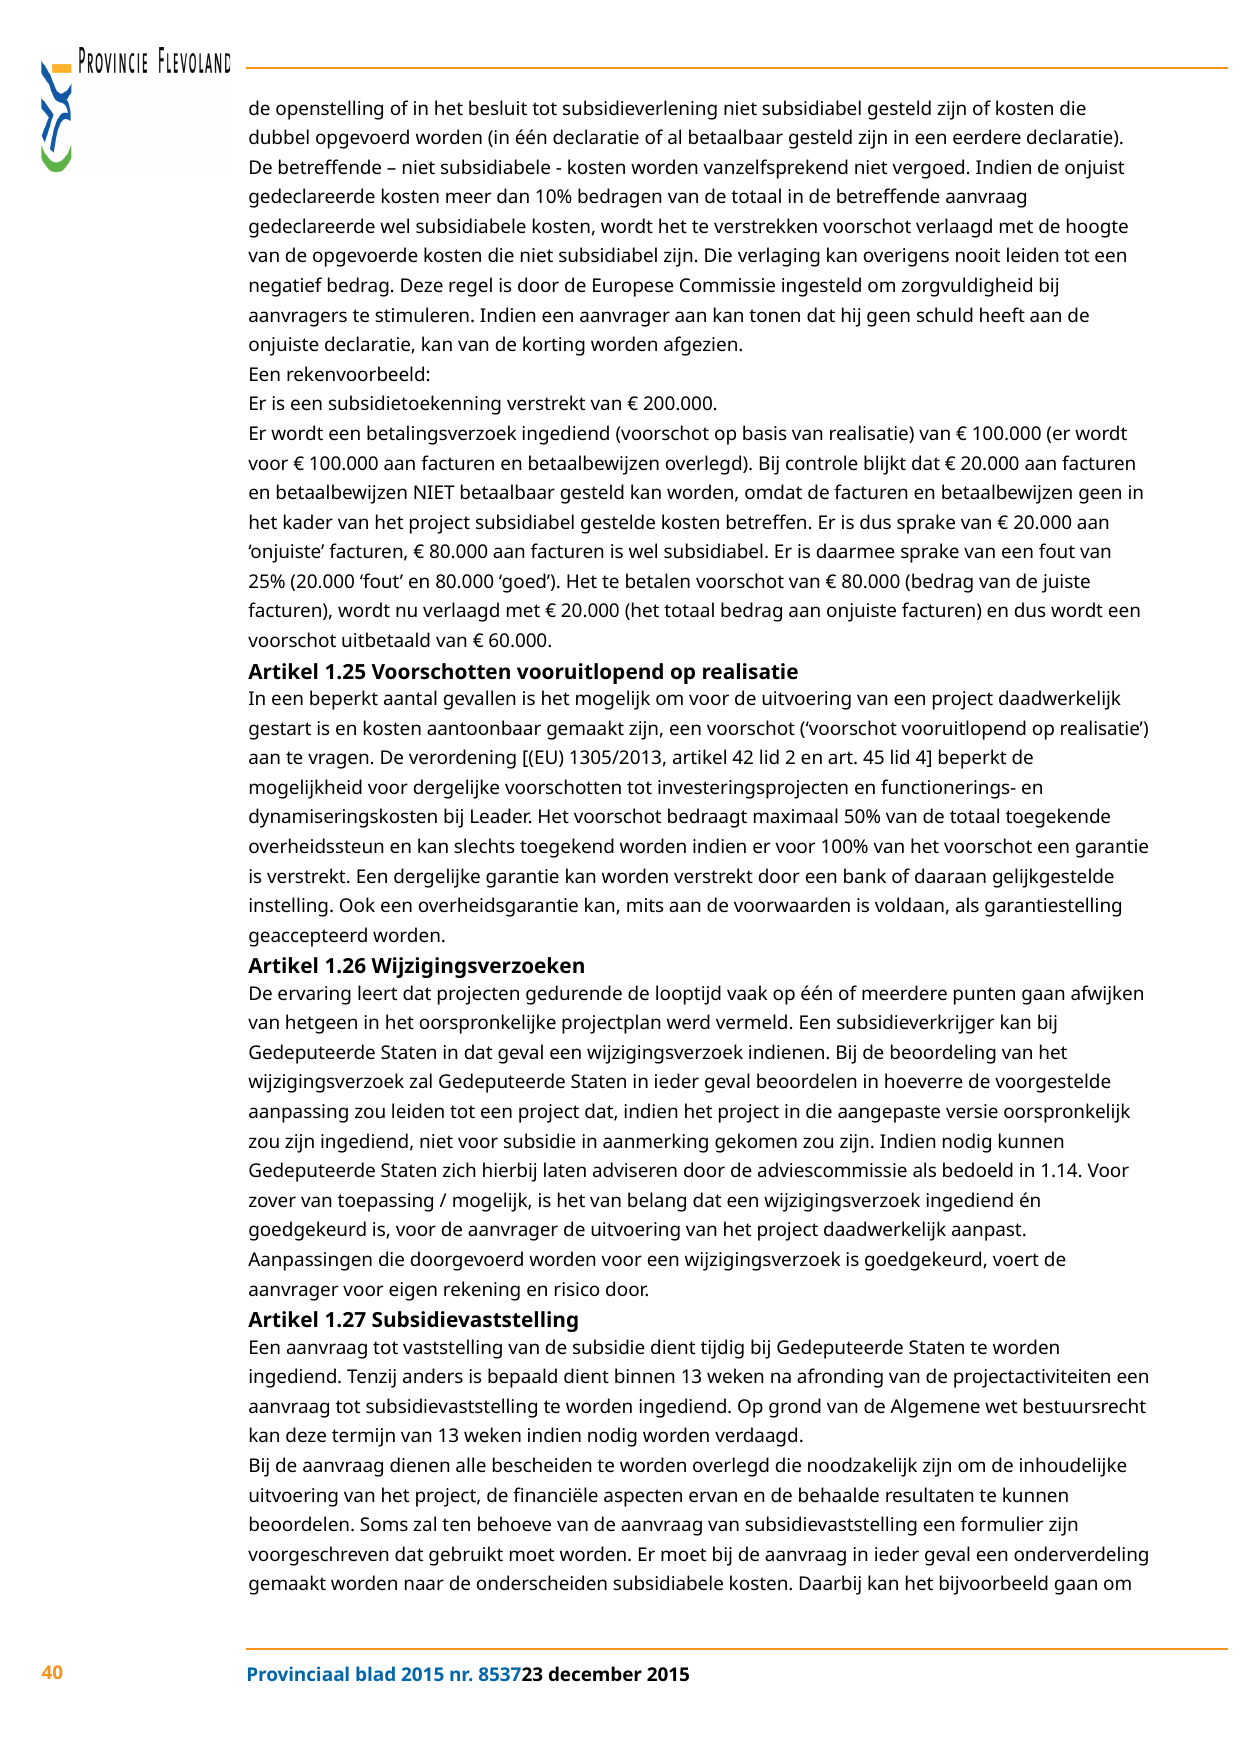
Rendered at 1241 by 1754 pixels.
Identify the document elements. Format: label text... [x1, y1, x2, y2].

text Een rekenvoorbeeld: [248, 361, 1152, 387]
text Er is een subsidietoekenning verstrekt van € 200.000. [248, 391, 1152, 416]
text Een aanvraag tot vaststelling van de subsidie dient tijdig bij Gedeputeerde Staten te worden ingediend. Tenzij anders is bepaald dient binnen 13 weken na afronding van de projectactiviteiten een aanvraag tot subsidievaststelling te worden ingediend. Op grond van de Algemene wet bestuursrecht kan deze termijn van 13 weken indien nodig worden verdaagd. [248, 1334, 1152, 1448]
text de openstelling of in het besluit tot subsidieverlening niet subsidiabel gesteld zijn of kosten die dubbel opgevoerd worden (in één declaratie of al betaalbaar gesteld zijn in een eerdere declaratie). De betreffende – niet subsidiabele - kosten worden vanzelfsprekend niet vergoed. Indien de onjuist gedeclareerde kosten meer dan 10% bedragen van de totaal in de betreffende aanvraag gedeclareerde wel subsidiabele kosten, wordt het te verstrekken voorschot verlaagd met de hoogte van de opgevoerde kosten die niet subsidiabel zijn. Die verlaging kan overigens nooit leiden tot een negatief bedrag. Deze regel is door de Europese Commissie ingesteld om zorgvuldigheid bij aanvragers te stimuleren. Indien een aanvrager aan kan tonen dat hij geen schuld heeft aan de onjuiste declaratie, kan van de korting worden afgezien. [248, 95, 1152, 357]
text Bij de aanvraag dienen alle bescheiden te worden overlegd die noodzakelijk zijn om de inhoudelijke uitvoering van het project, de financiële aspecten ervan en de behaalde resultaten te kunnen beoordelen. Soms zal ten behoeve van de aanvraag van subsidievaststelling een formulier zijn voorgeschreven dat gebruikt moet worden. Er moet bij de aanvraag in ieder geval een onderverdeling gemaakt worden naar de onderscheiden subsidiabele kosten. Daarbij kan het bijvoorbeeld gaan om [248, 1452, 1152, 1596]
text In een beperkt aantal gevallen is het mogelijk om voor de uitvoering van een project daadwerkelijk gestart is en kosten aantoonbaar gemaakt zijn, een voorschot (‘voorschot vooruitlopend op realisatie’) aan te vragen. De verordening [(EU) 1305/2013, artikel 42 lid 2 en art. 45 lid 4] beperkt de mogelijkheid voor dergelijke voorschotten tot investeringsprojecten en functionerings- en dynamiseringskosten bij Leader. Het voorschot bedraagt maximaal 50% van de totaal toegekende overheidssteun en kan slechts toegekend worden indien er voor 100% van het voorschot een garantie is verstrekt. Een dergelijke garantie kan worden verstrekt door een bank of daaraan gelijkgestelde instelling. Ook een overheidsgarantie kan, mits aan de voorwaarden is voldaan, als garantiestelling geaccepteerd worden. [248, 685, 1152, 948]
text De ervaring leert dat projecten gedurende de looptijd vaak op één of meerdere punten gaan afwijken van hetgeen in het oorspronkelijke projectplan werd vermeld. Een subsidieverkrijger kan bij Gedeputeerde Staten in dat geval een wijzigingsverzoek indienen. Bij de beoordeling van het wijzigingsverzoek zal Gedeputeerde Staten in ieder geval beoordelen in hoeverre de voorgestelde aanpassing zou leiden tot een project dat, indien het project in die aangepaste versie oorspronkelijk zou zijn ingediend, niet voor subsidie in aanmerking gekomen zou zijn. Indien nodig kunnen Gedeputeerde Staten zich hierbij laten adviseren door de adviescommissie als bedoeld in 1.14. Voor zover van toepassing / mogelijk, is het van belang dat een wijzigingsverzoek ingediend én goedgekeurd is, voor de aanvrager de uitvoering van het project daadwerkelijk aanpast. Aanpassingen die doorgevoerd worden voor een wijzigingsverzoek is goedgekeurd, voert de aanvrager voor eigen rekening en risico door. [248, 980, 1152, 1302]
text Artikel 1.26 Wijzigingsverzoeken [248, 952, 1152, 980]
text Artikel 1.27 Subsidievaststelling [248, 1305, 1152, 1334]
text Artikel 1.25 Voorschotten vooruitlopend op realisatie [248, 657, 1152, 685]
picture [41, 47, 231, 172]
text Er wordt een betalingsverzoek ingediend (voorschot op basis van realisatie) van € 100.000 (er wordt voor € 100.000 aan facturen en betaalbewijzen overlegd). Bij controle blijkt dat € 20.000 aan facturen en betaalbewijzen NIET betaalbaar gesteld kan worden, omdat de facturen en betaalbewijzen geen in het kader van het project subsidiabel gestelde kosten betreffen. Er is dus sprake van € 20.000 aan ‘onjuiste’ facturen, € 80.000 aan facturen is wel subsidiabel. Er is daarmee sprake van een fout van 25% (20.000 ‘fout’ en 80.000 ‘goed’). Het te betalen voorschot van € 80.000 (bedrag van de juiste facturen), wordt nu verlaagd met € 20.000 (het totaal bedrag aan onjuiste facturen) en dus wordt een voorschot uitbetaald van € 60.000. [248, 420, 1152, 653]
